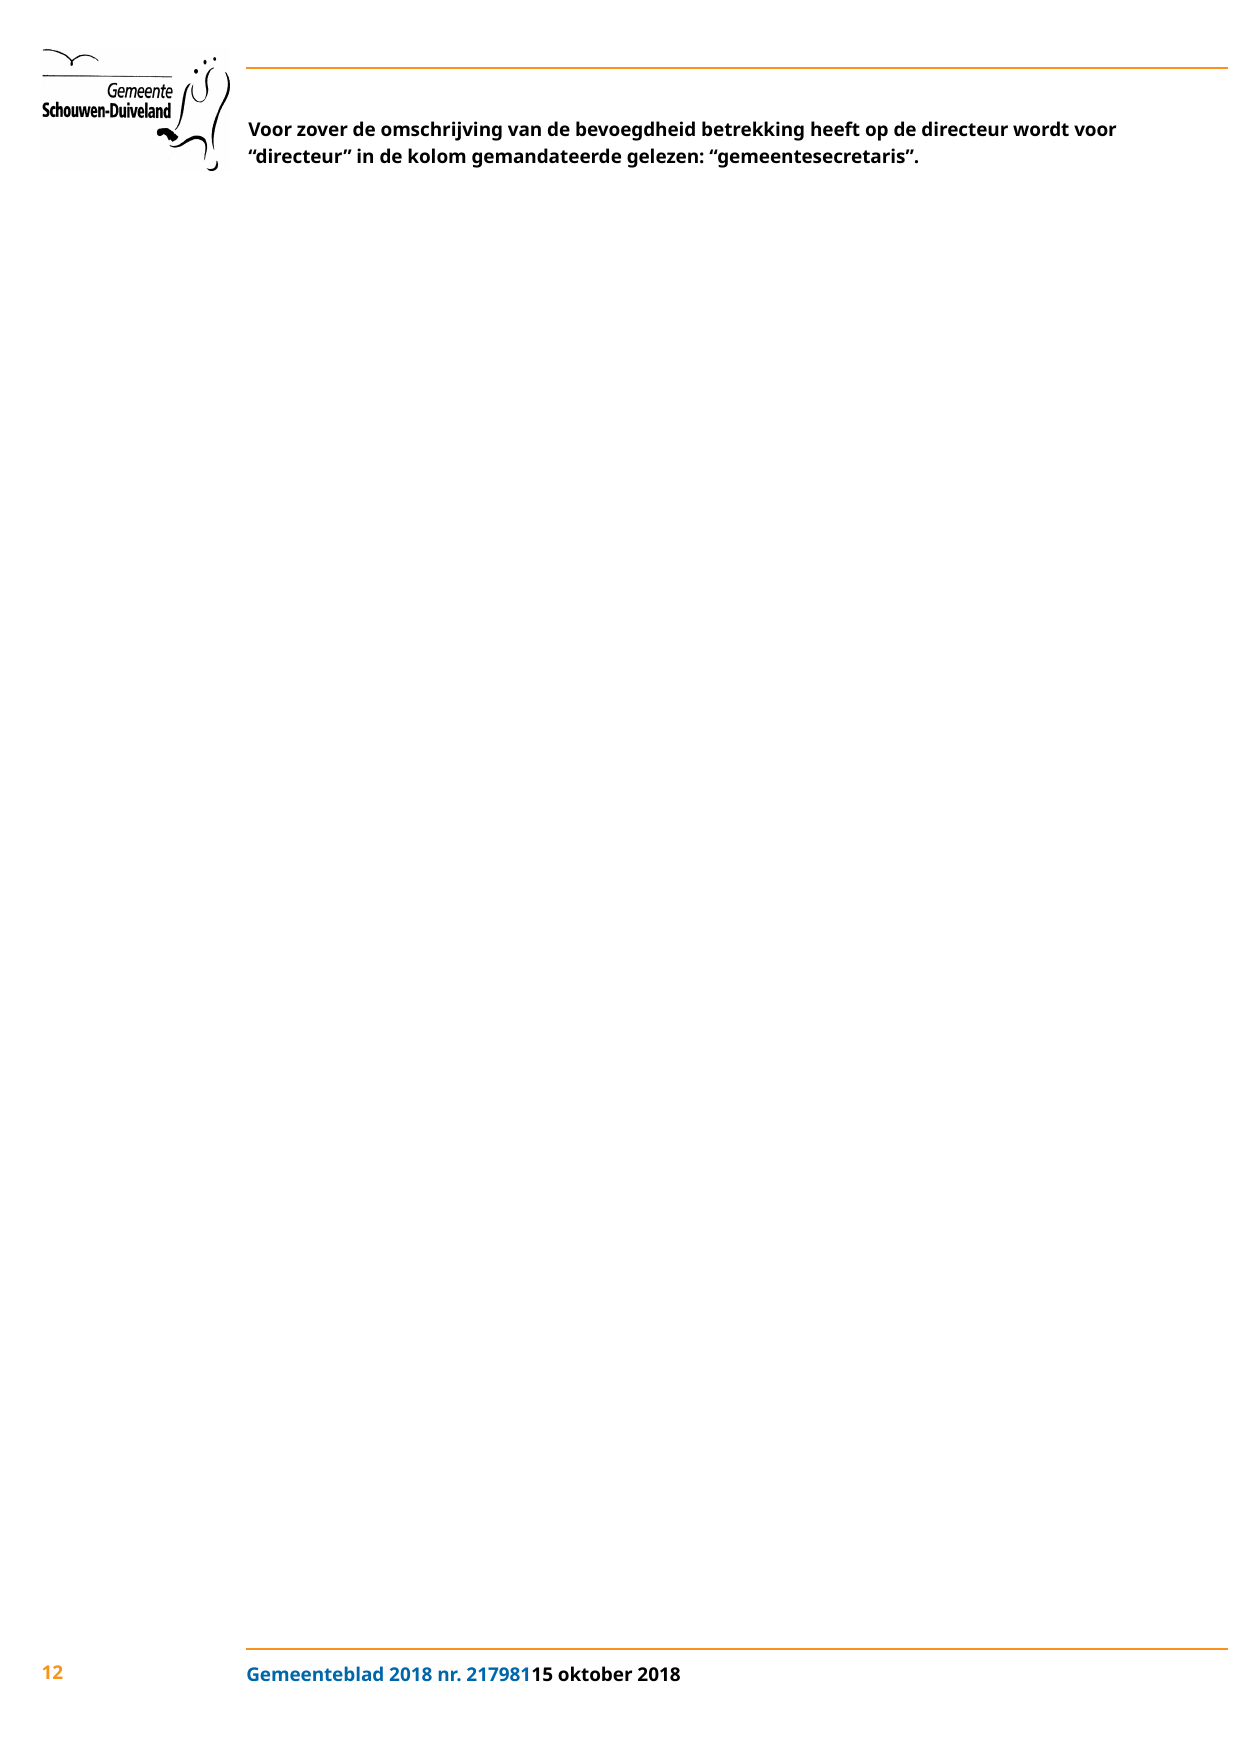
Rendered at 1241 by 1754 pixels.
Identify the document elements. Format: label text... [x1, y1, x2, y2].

picture [41, 47, 231, 172]
text Voor zover de omschrijving van de bevoegdheid betrekking heeft op de directeur wordt voor “directeur” in de kolom gemandateerde gelezen: “gemeentesecretaris”. [248, 116, 1152, 170]
